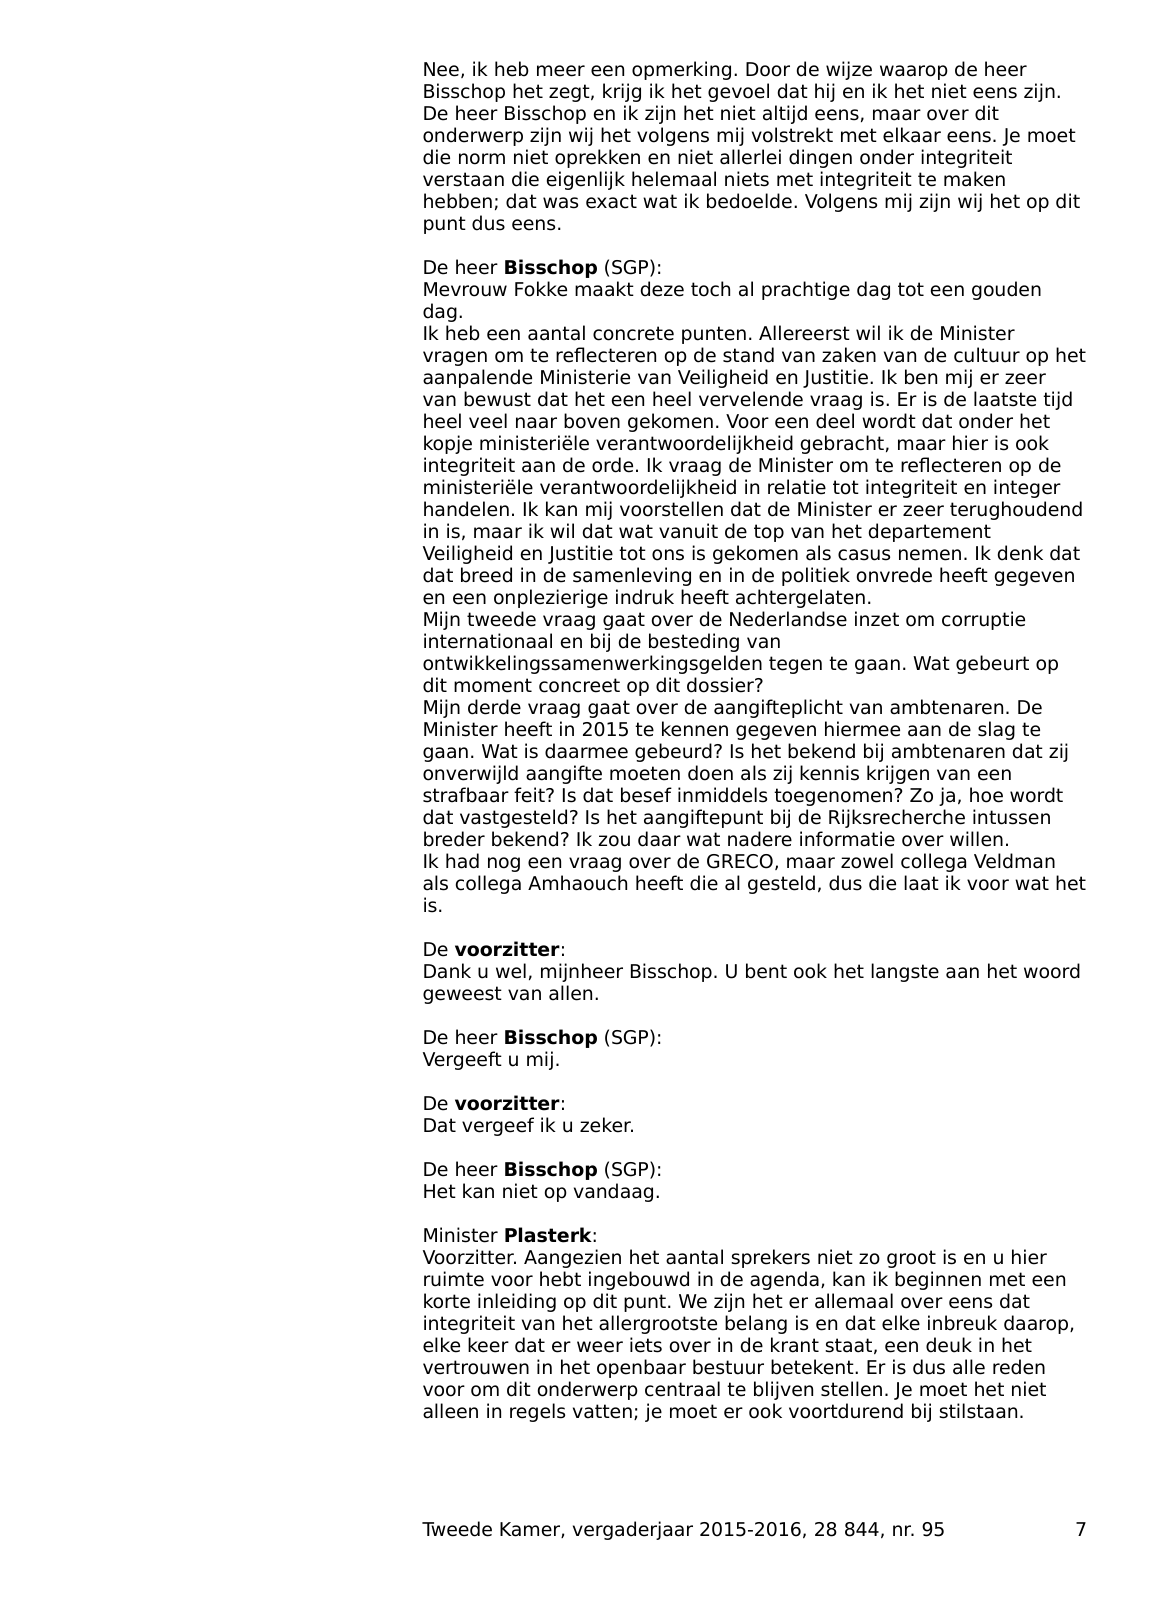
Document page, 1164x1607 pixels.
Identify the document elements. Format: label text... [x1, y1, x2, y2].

text Ik had nog een vraag over de GRECO, maar zowel collega Veldman als collega Amhaouch heeft die al gesteld, dus die laat ik voor wat het is. [422, 851, 1087, 916]
text Mevrouw Fokke maakt deze toch al prachtige dag tot een gouden dag. [422, 279, 1087, 323]
text Mijn tweede vraag gaat over de Nederlandse inzet om corruptie internationaal en bij de besteding van ontwikkelingssamenwerkingsgelden tegen te gaan. Wat gebeurt op dit moment concreet op dit dossier? [422, 609, 1087, 697]
text Vergeeft u mij. [422, 1049, 1087, 1071]
text De heer Bisschop (SGP): [422, 1159, 1087, 1181]
text De voorzitter: [422, 939, 1087, 961]
text De heer Bisschop (SGP): [422, 1027, 1087, 1049]
text De voorzitter: [422, 1093, 1087, 1115]
text Ik heb een aantal concrete punten. Allereerst wil ik de Minister vragen om te reflecteren op de stand van zaken van de cultuur op het aanpalende Ministerie van Veiligheid en Justitie. Ik ben mij er zeer van bewust dat het een heel vervelende vraag is. Er is de laatste tijd heel veel naar boven gekomen. Voor een deel wordt dat onder het kopje ministeriële verantwoordelijkheid gebracht, maar hier is ook integriteit aan de orde. Ik vraag de Minister om te reflecteren op de ministeriële verantwoordelijkheid in relatie tot integriteit en integer handelen. Ik kan mij voorstellen dat de Minister er zeer terughoudend in is, maar ik wil dat wat vanuit de top van het departement Veiligheid en Justitie tot ons is gekomen als casus nemen. Ik denk dat dat breed in de samenleving en in de politiek onvrede heeft gegeven en een onplezierige indruk heeft achtergelaten. [422, 323, 1087, 609]
text Mijn derde vraag gaat over de aangifteplicht van ambtenaren. De Minister heeft in 2015 te kennen gegeven hiermee aan de slag te gaan. Wat is daarmee gebeurd? Is het bekend bij ambtenaren dat zij onverwijld aangifte moeten doen als zij kennis krijgen van een strafbaar feit? Is dat besef inmiddels toegenomen? Zo ja, hoe wordt dat vastgesteld? Is het aangiftepunt bij de Rijksrecherche intussen breder bekend? Ik zou daar wat nadere informatie over willen. [422, 697, 1087, 851]
text Dat vergeef ik u zeker. [422, 1115, 1087, 1137]
text Dank u wel, mijnheer Bisschop. U bent ook het langste aan het woord geweest van allen. [422, 961, 1087, 1004]
text Voorzitter. Aangezien het aantal sprekers niet zo groot is en u hier ruimte voor hebt ingebouwd in de agenda, kan ik beginnen met een korte inleiding op dit punt. We zijn het er allemaal over eens dat integriteit van het allergrootste belang is en dat elke inbreuk daarop, elke keer dat er weer iets over in de krant staat, een deuk in het vertrouwen in het openbaar bestuur betekent. Er is dus alle reden voor om dit onderwerp centraal te blijven stellen. Je moet het niet alleen in regels vatten; je moet er ook voortdurend bij stilstaan. [422, 1247, 1087, 1423]
text De heer Bisschop (SGP): [422, 257, 1087, 279]
text Minister Plasterk: [422, 1225, 1087, 1247]
text Nee, ik heb meer een opmerking. Door de wijze waarop de heer Bisschop het zegt, krijg ik het gevoel dat hij en ik het niet eens zijn. De heer Bisschop en ik zijn het niet altijd eens, maar over dit onderwerp zijn wij het volgens mij volstrekt met elkaar eens. Je moet die norm niet oprekken en niet allerlei dingen onder integriteit verstaan die eigenlijk helemaal niets met integriteit te maken hebben; dat was exact wat ik bedoelde. Volgens mij zijn wij het op dit punt dus eens. [422, 59, 1087, 235]
text Het kan niet op vandaag. [422, 1181, 1087, 1203]
